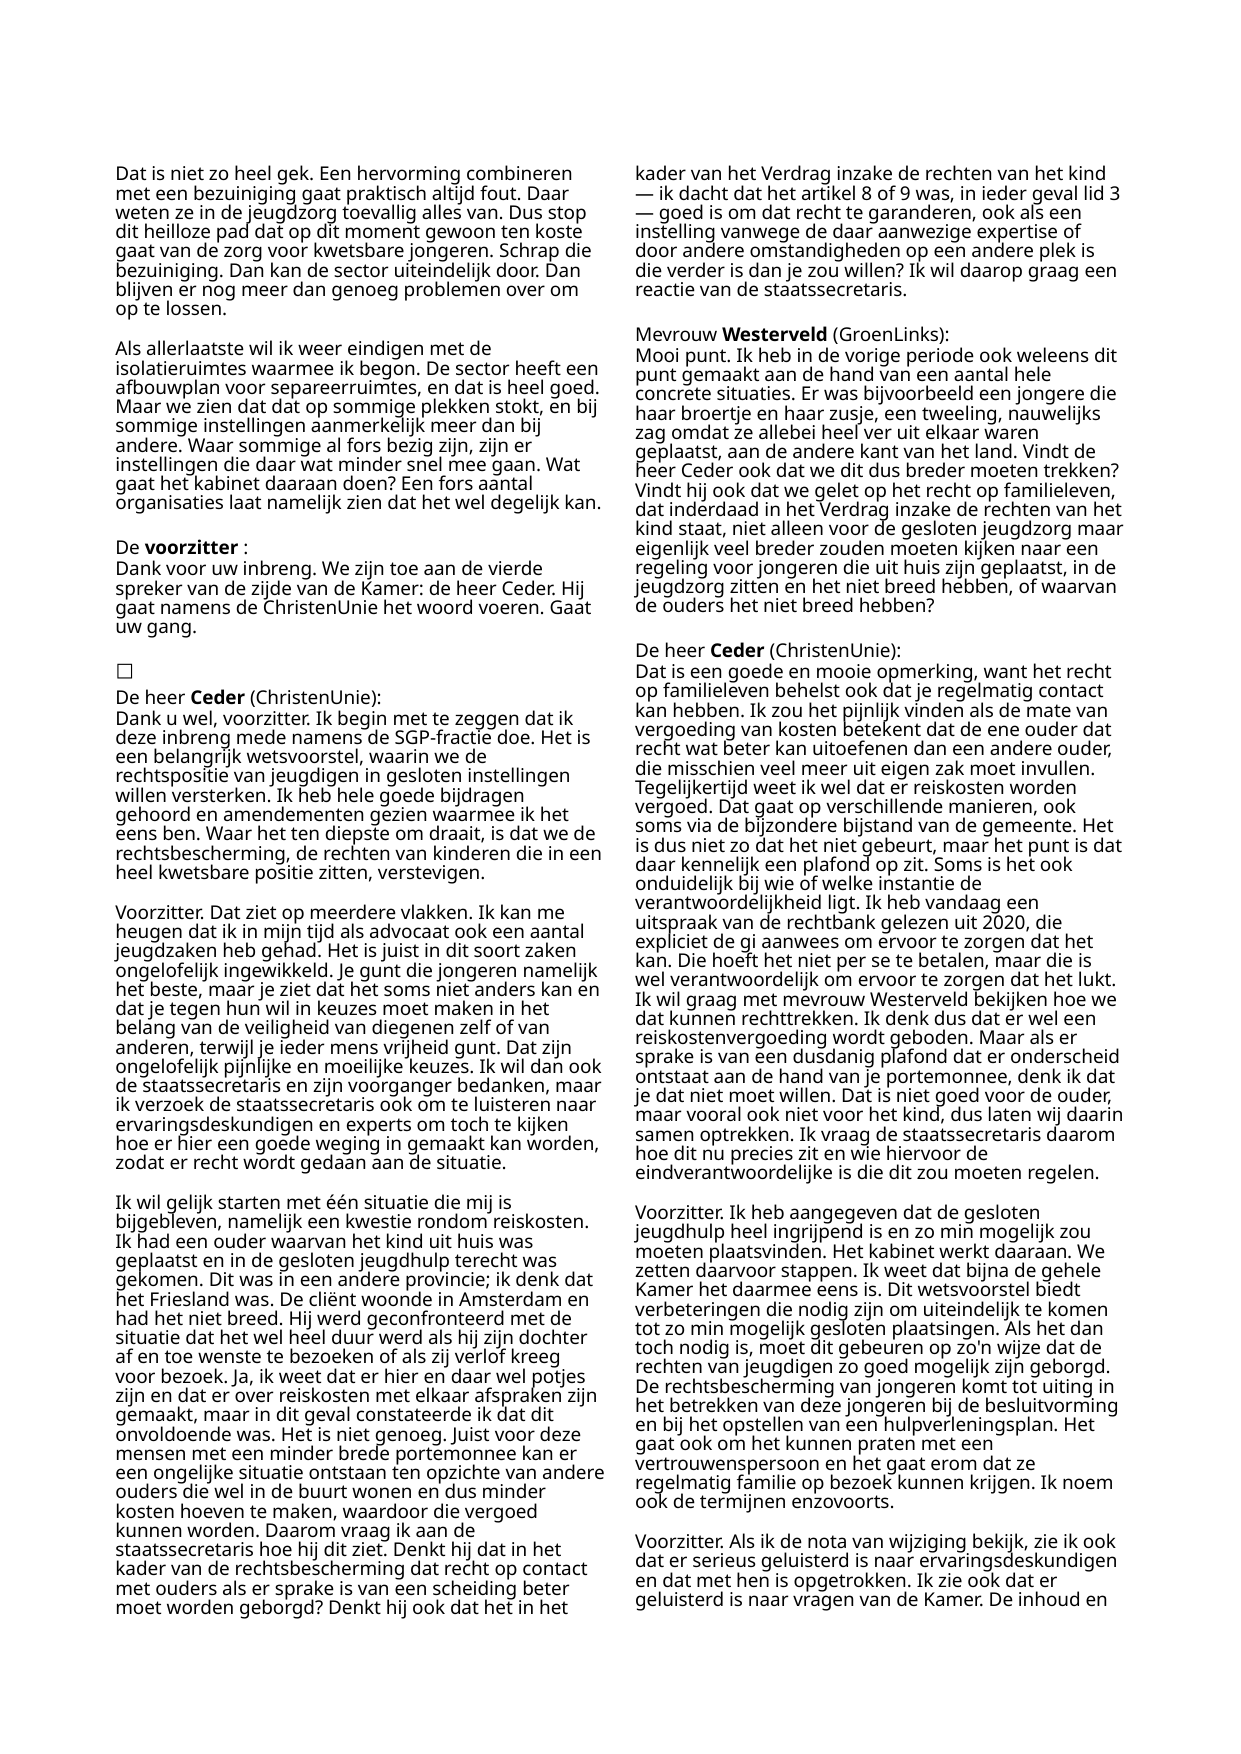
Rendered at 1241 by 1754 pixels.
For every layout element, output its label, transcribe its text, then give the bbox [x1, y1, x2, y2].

text kader van het Verdrag inzake de rechten van het kind — ik dacht dat het artikel 8 of 9 was, in ieder geval lid 3 — goed is om dat recht te garanderen, ook als een instelling vanwege de daar aanwezige expertise of door andere omstandigheden op een andere plek is die verder is dan je zou willen? Ik wil daarop graag een reactie van de staatssecretaris. [635, 165, 1125, 300]
text Dank u wel, voorzitter. Ik begin met te zeggen dat ik deze inbreng mede namens de SGP-fractie doe. Het is een belangrijk wetsvoorstel, waarin we de rechtspositie van jeugdigen in gesloten instellingen willen versterken. Ik heb hele goede bijdragen gehoord en amendementen gezien waarmee ik het eens ben. Waar het ten diepste om draait, is dat we de rechtsbescherming, de rechten van kinderen die in een heel kwetsbare positie zitten, verstevigen. [115, 709, 605, 883]
text De heer Ceder (ChristenUnie): [115, 684, 605, 709]
text ⬜ [115, 658, 605, 684]
text Dat is een goede en mooie opmerking, want het recht op familieleven behelst ook dat je regelmatig contact kan hebben. Ik zou het pijnlijk vinden als de mate van vergoeding van kosten betekent dat de ene ouder dat recht wat beter kan uitoefenen dan een andere ouder, die misschien veel meer uit eigen zak moet invullen. Tegelijkertijd weet ik wel dat er reiskosten worden vergoed. Dat gaat op verschillende manieren, ook soms via de bijzondere bijstand van de gemeente. Het is dus niet zo dat het niet gebeurt, maar het punt is dat daar kennelijk een plafond op zit. Soms is het ook onduidelijk bij wie of welke instantie de verantwoordelijkheid ligt. Ik heb vandaag een uitspraak van de rechtbank gelezen uit 2020, die expliciet de gi aanwees om ervoor te zorgen dat het kan. Die hoeft het niet per se te betalen, maar die is wel verantwoordelijk om ervoor te zorgen dat het lukt. Ik wil graag met mevrouw Westerveld bekijken hoe we dat kunnen rechttrekken. Ik denk dus dat er wel een reiskostenvergoeding wordt geboden. Maar als er sprake is van een dusdanig plafond dat er onderscheid ontstaat aan de hand van je portemonnee, denk ik dat je dat niet moet willen. Dat is niet goed voor de ouder, maar vooral ook niet voor het kind, dus laten wij daarin samen optrekken. Ik vraag de staatssecretaris daarom hoe dit nu precies zit en wie hiervoor de eindverantwoordelijke is die dit zou moeten regelen. [635, 663, 1125, 1183]
text Voorzitter. Als ik de nota van wijziging bekijk, zie ik ook dat er serieus geluisterd is naar ervaringsdeskundigen en dat met hen is opgetrokken. Ik zie ook dat er geluisterd is naar vragen van de Kamer. De inhoud en [635, 1533, 1125, 1610]
text De heer Ceder (ChristenUnie): [635, 637, 1125, 663]
text Mooi punt. Ik heb in de vorige periode ook weleens dit punt gemaakt aan de hand van een aantal hele concrete situaties. Er was bijvoorbeeld een jongere die haar broertje en haar zusje, een tweeling, nauwelijks zag omdat ze allebei heel ver uit elkaar waren geplaatst, aan de andere kant van het land. Vindt de heer Ceder ook dat we dit dus breder moeten trekken? Vindt hij ook dat we gelet op het recht op familieleven, dat inderdaad in het Verdrag inzake de rechten van het kind staat, niet alleen voor de gesloten jeugdzorg maar eigenlijk veel breder zouden moeten kijken naar een regeling voor jongeren die uit huis zijn geplaatst, in de jeugdzorg zitten en het niet breed hebben, of waarvan de ouders het niet breed hebben? [635, 347, 1125, 617]
text Dank voor uw inbreng. We zijn toe aan de vierde spreker van de zijde van de Kamer: de heer Ceder. Hij gaat namens de ChristenUnie het woord voeren. Gaat uw gang. [115, 560, 605, 637]
text Voorzitter. Dat ziet op meerdere vlakken. Ik kan me heugen dat ik in mijn tijd als advocaat ook een aantal jeugdzaken heb gehad. Het is juist in dit soort zaken ongelofelijk ingewikkeld. Je gunt die jongeren namelijk het beste, maar je ziet dat het soms niet anders kan en dat je tegen hun wil in keuzes moet maken in het belang van de veiligheid van diegenen zelf of van anderen, terwijl je ieder mens vrijheid gunt. Dat zijn ongelofelijk pijnlijke en moeilijke keuzes. Ik wil dan ook de staatssecretaris en zijn voorganger bedanken, maar ik verzoek de staatssecretaris ook om te luisteren naar ervaringsdeskundigen en experts om toch te kijken hoe er hier een goede weging in gemaakt kan worden, zodat er recht wordt gedaan aan de situatie. [115, 904, 605, 1173]
text Ik wil gelijk starten met één situatie die mij is bijgebleven, namelijk een kwestie rondom reiskosten. Ik had een ouder waarvan het kind uit huis was geplaatst en in de gesloten jeugdhulp terecht was gekomen. Dit was in een andere provincie; ik denk dat het Friesland was. De cliënt woonde in Amsterdam en had het niet breed. Hij werd geconfronteerd met de situatie dat het wel heel duur werd als hij zijn dochter af en toe wenste te bezoeken of als zij verlof kreeg voor bezoek. Ja, ik weet dat er hier en daar wel potjes zijn en dat er over reiskosten met elkaar afspraken zijn gemaakt, maar in dit geval constateerde ik dat dit onvoldoende was. Het is niet genoeg. Juist voor deze mensen met een minder brede portemonnee kan er een ongelijke situatie ontstaan ten opzichte van andere ouders die wel in de buurt wonen en dus minder kosten hoeven te maken, waardoor die vergoed kunnen worden. Daarom vraag ik aan de staatssecretaris hoe hij dit ziet. Denkt hij dat in het kader van de rechtsbescherming dat recht op contact met ouders als er sprake is van een scheiding beter moet worden geborgd? Denkt hij ook dat het in het [115, 1194, 605, 1618]
text Dat is niet zo heel gek. Een hervorming combineren met een bezuiniging gaat praktisch altijd fout. Daar weten ze in de jeugdzorg toevallig alles van. Dus stop dit heilloze pad dat op dit moment gewoon ten koste gaat van de zorg voor kwetsbare jongeren. Schrap die bezuiniging. Dan kan de sector uiteindelijk door. Dan blijven er nog meer dan genoeg problemen over om op te lossen. [115, 165, 605, 319]
text De voorzitter : [115, 534, 605, 560]
text Mevrouw Westerveld (GroenLinks): [635, 321, 1125, 347]
text Voorzitter. Ik heb aangegeven dat de gesloten jeugdhulp heel ingrijpend is en zo min mogelijk zou moeten plaatsvinden. Het kabinet werkt daaraan. We zetten daarvoor stappen. Ik weet dat bijna de gehele Kamer het daarmee eens is. Dit wetsvoorstel biedt verbeteringen die nodig zijn om uiteindelijk te komen tot zo min mogelijk gesloten plaatsingen. Als het dan toch nodig is, moet dit gebeuren op zo'n wijze dat de rechten van jeugdigen zo goed mogelijk zijn geborgd. De rechtsbescherming van jongeren komt tot uiting in het betrekken van deze jongeren bij de besluitvorming en bij het opstellen van een hulpverleningsplan. Het gaat ook om het kunnen praten met een vertrouwenspersoon en het gaat erom dat ze regelmatig familie op bezoek kunnen krijgen. Ik noem ook de termijnen enzovoorts. [635, 1204, 1125, 1512]
text Als allerlaatste wil ik weer eindigen met de isolatieruimtes waarmee ik begon. De sector heeft een afbouwplan voor separeerruimtes, en dat is heel goed. Maar we zien dat dat op sommige plekken stokt, en bij sommige instellingen aanmerkelijk meer dan bij andere. Waar sommige al fors bezig zijn, zijn er instellingen die daar wat minder snel mee gaan. Wat gaat het kabinet daaraan doen? Een fors aantal organisaties laat namelijk zien dat het wel degelijk kan. [115, 340, 605, 514]
